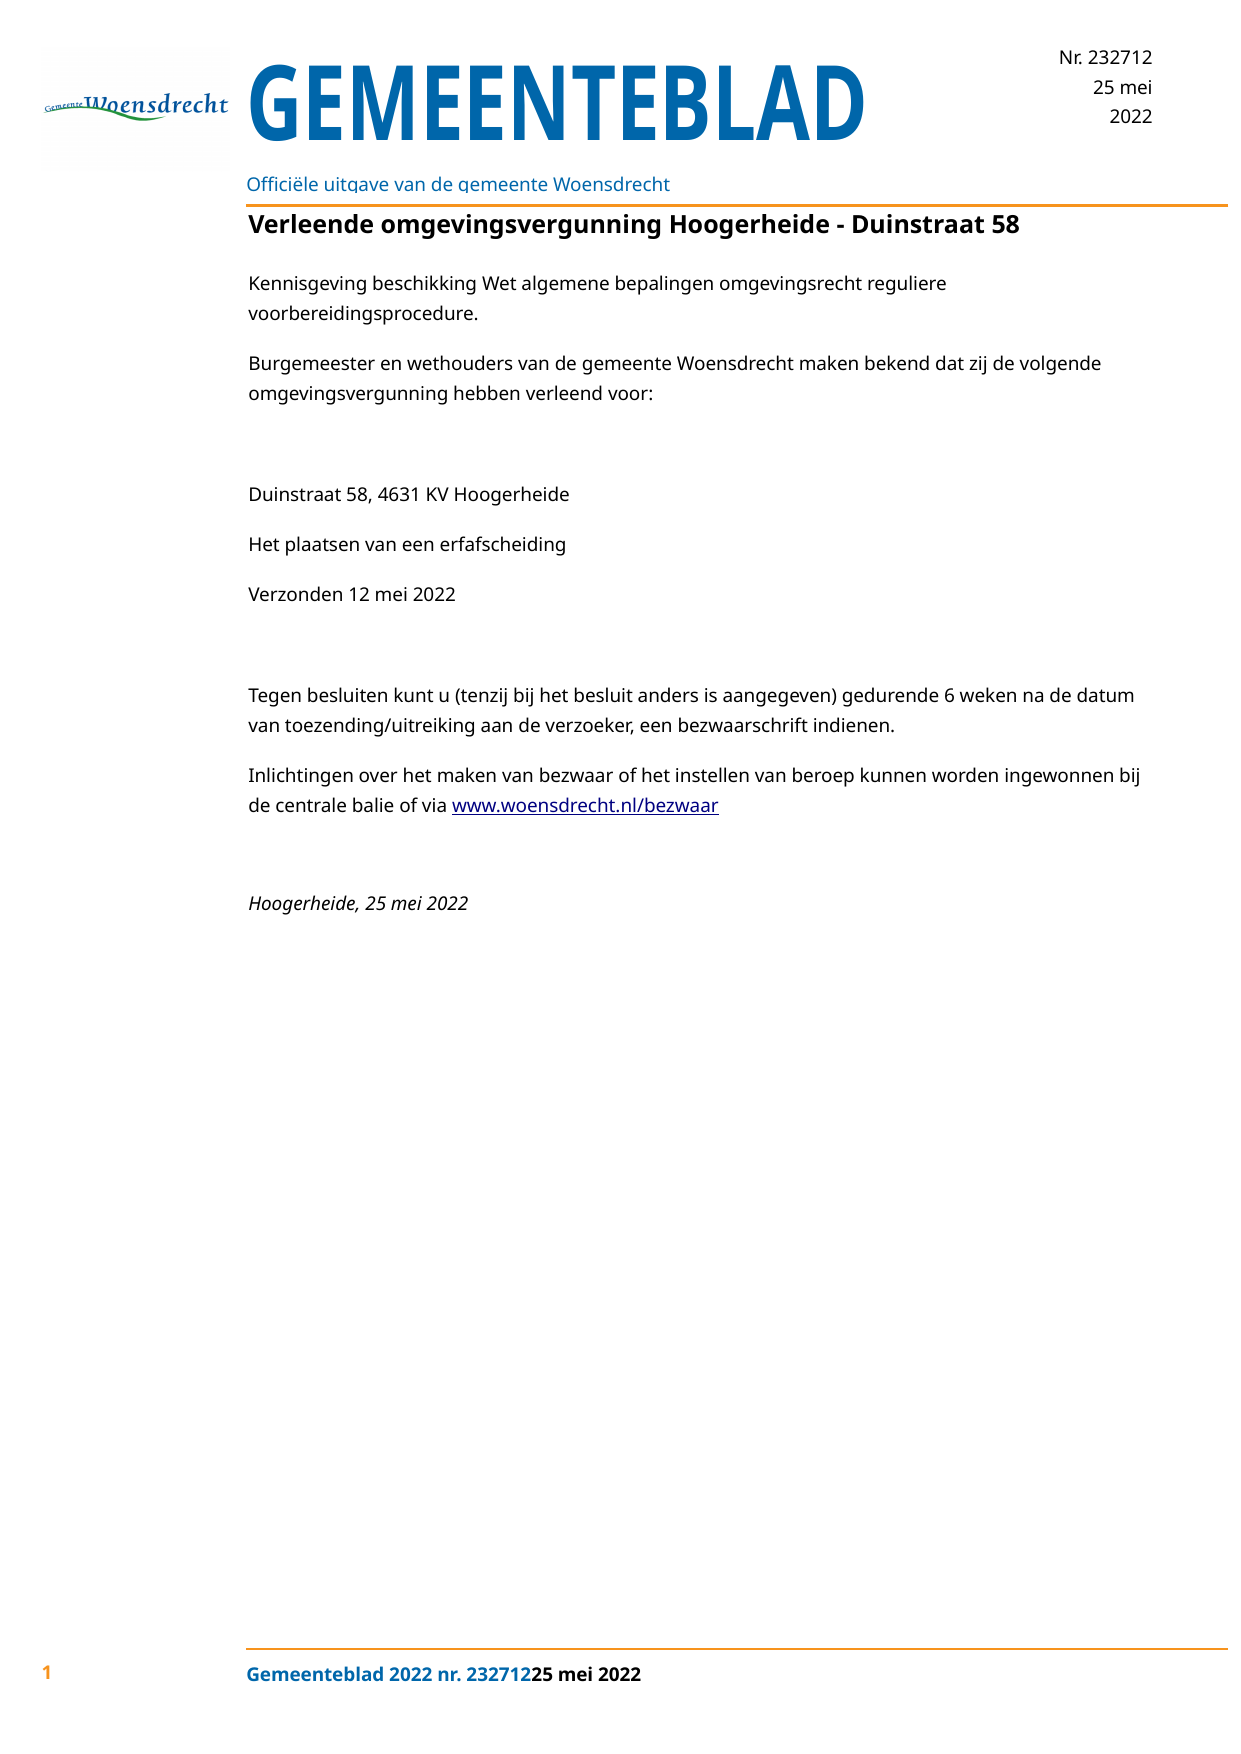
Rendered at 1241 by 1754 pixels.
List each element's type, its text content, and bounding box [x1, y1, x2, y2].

text Duinstraat 58, 4631 KV Hoogerheide [248, 481, 1152, 506]
text Verleende omgevingsvergunning Hoogerheide - Duinstraat 58 [248, 207, 1152, 241]
text Burgemeester en wethouders van de gemeente Woensdrecht maken bekend dat zij de volgende omgevingsvergunning hebben verleend voor: [248, 350, 1152, 406]
text Kennisgeving beschikking Wet algemene bepalingen omgevingsrecht reguliere voorbereidingsprocedure. [248, 270, 1152, 326]
text Tegen besluiten kunt u (tenzij bij het besluit anders is aangegeven) gedurende 6 weken na de datum van toezending/uitreiking aan de verzoeker, een bezwaarschrift indienen. [248, 682, 1152, 738]
text Verzonden 12 mei 2022 [248, 582, 1152, 607]
text Hoogerheide, 25 mei 2022 [248, 890, 1152, 916]
text Inlichtingen over het maken van bezwaar of het instellen van beroep kunnen worden ingewonnen bij de centrale balie of via www.woensdrecht.nl/bezwaar [248, 762, 1152, 818]
picture [41, 47, 231, 172]
text Het plaatsen van een erfafscheiding [248, 531, 1152, 557]
